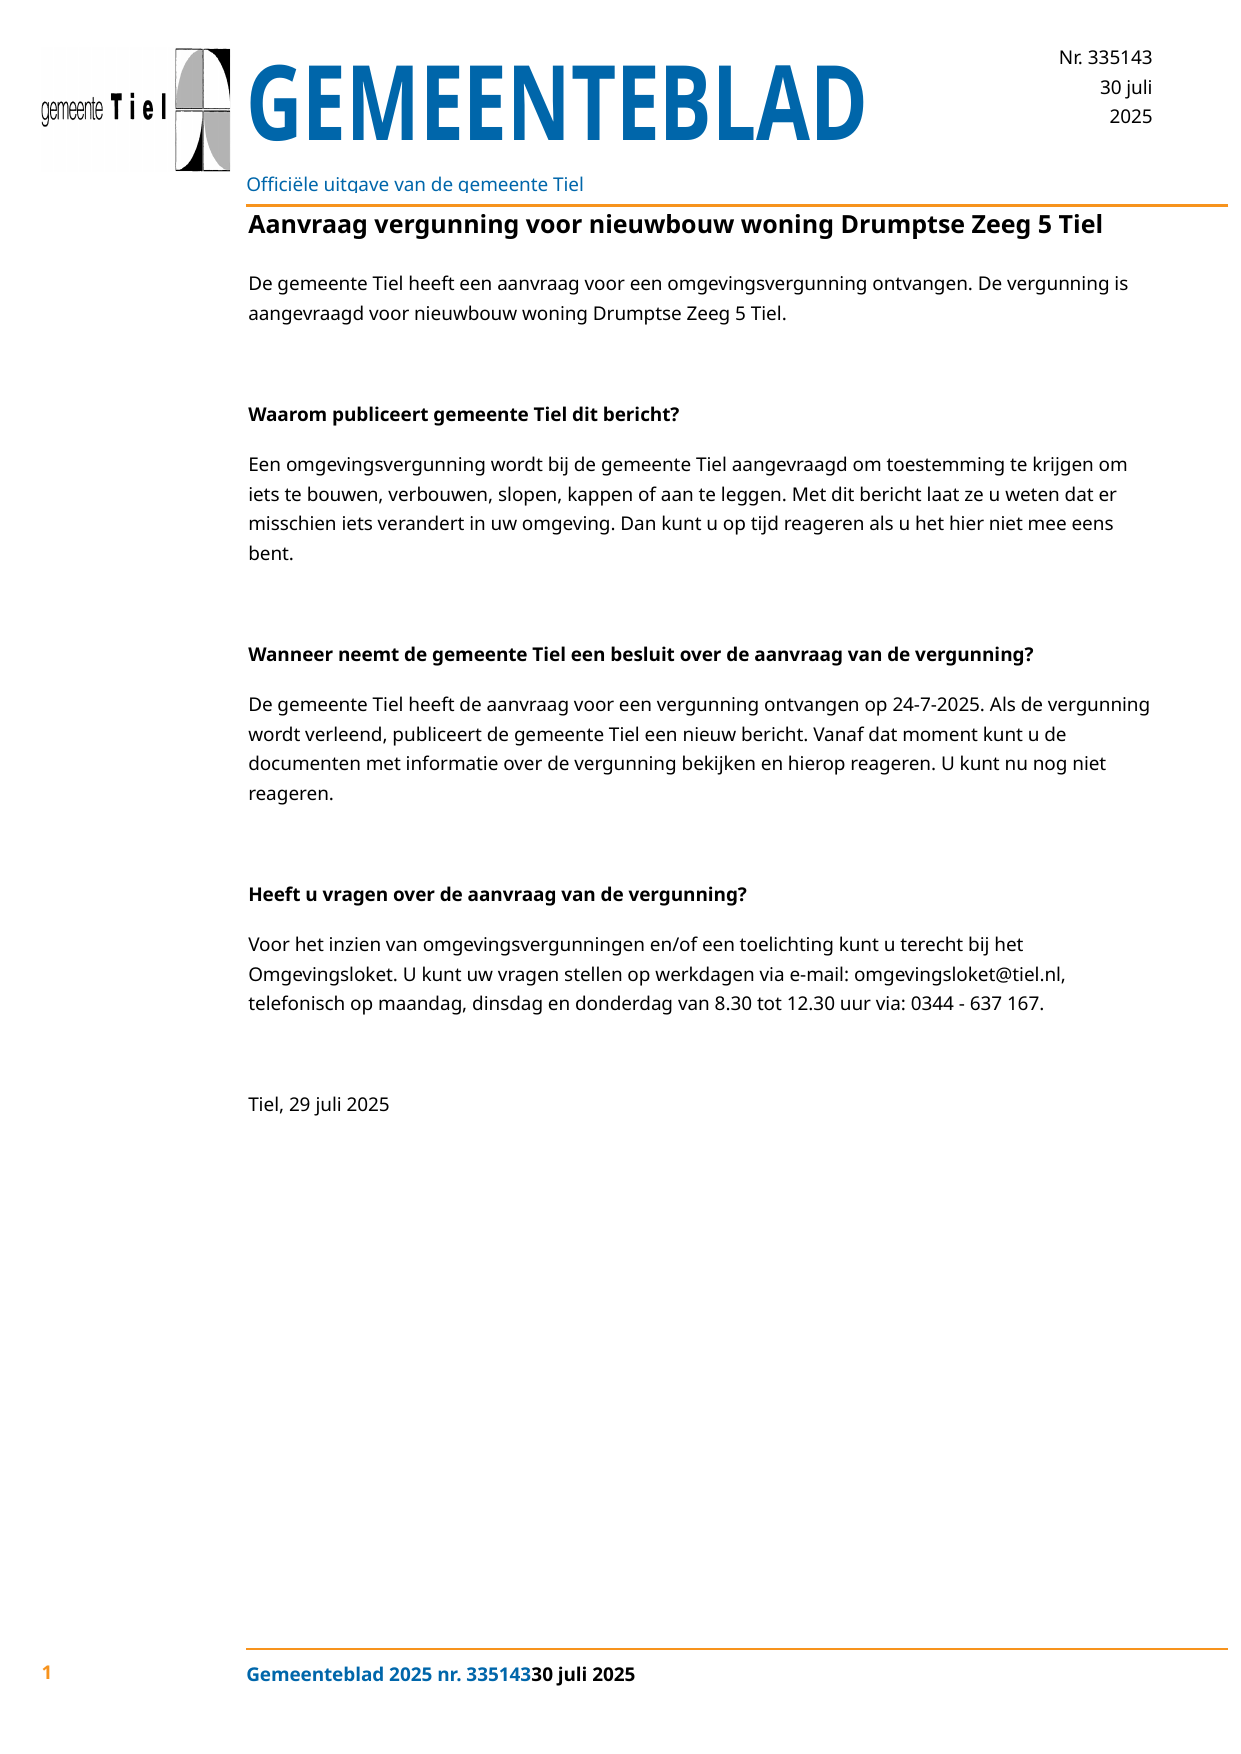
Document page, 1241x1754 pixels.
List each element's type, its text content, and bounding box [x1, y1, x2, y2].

text Aanvraag vergunning voor nieuwbouw woning Drumptse Zeeg 5 Tiel [248, 207, 1152, 241]
text Wanneer neemt de gemeente Tiel een besluit over de aanvraag van de vergunning? [248, 641, 1152, 666]
text De gemeente Tiel heeft de aanvraag voor een vergunning ontvangen op 24-7-2025. Als de vergunning wordt verleend, publiceert de gemeente Tiel een nieuw bericht. Vanaf dat moment kunt u de documenten met informatie over de vergunning bekijken en hierop reageren. U kunt nu nog niet reageren. [248, 691, 1152, 806]
text Een omgevingsvergunning wordt bij de gemeente Tiel aangevraagd om toestemming te krijgen om iets te bouwen, verbouwen, slopen, kappen of aan te leggen. Met dit bericht laat ze u weten dat er misschien iets verandert in uw omgeving. Dan kunt u op tijd reageren als u het hier niet mee eens bent. [248, 451, 1152, 566]
text De gemeente Tiel heeft een aanvraag voor een omgevingsvergunning ontvangen. De vergunning is aangevraagd voor nieuwbouw woning Drumptse Zeeg 5 Tiel. [248, 270, 1152, 326]
picture [41, 47, 231, 172]
text Voor het inzien van omgevingsvergunningen en/of een toelichting kunt u terecht bij het Omgevingsloket. U kunt uw vragen stellen op werkdagen via e-mail: omgevingsloket@tiel.nl, telefonisch op maandag, dinsdag en donderdag van 8.30 tot 12.30 uur via: 0344 - 637 167. [248, 931, 1152, 1016]
text Waarom publiceert gemeente Tiel dit bericht? [248, 401, 1152, 426]
text Tiel, 29 juli 2025 [248, 1091, 1152, 1117]
text Heeft u vragen over de aanvraag van de vergunning? [248, 881, 1152, 906]
